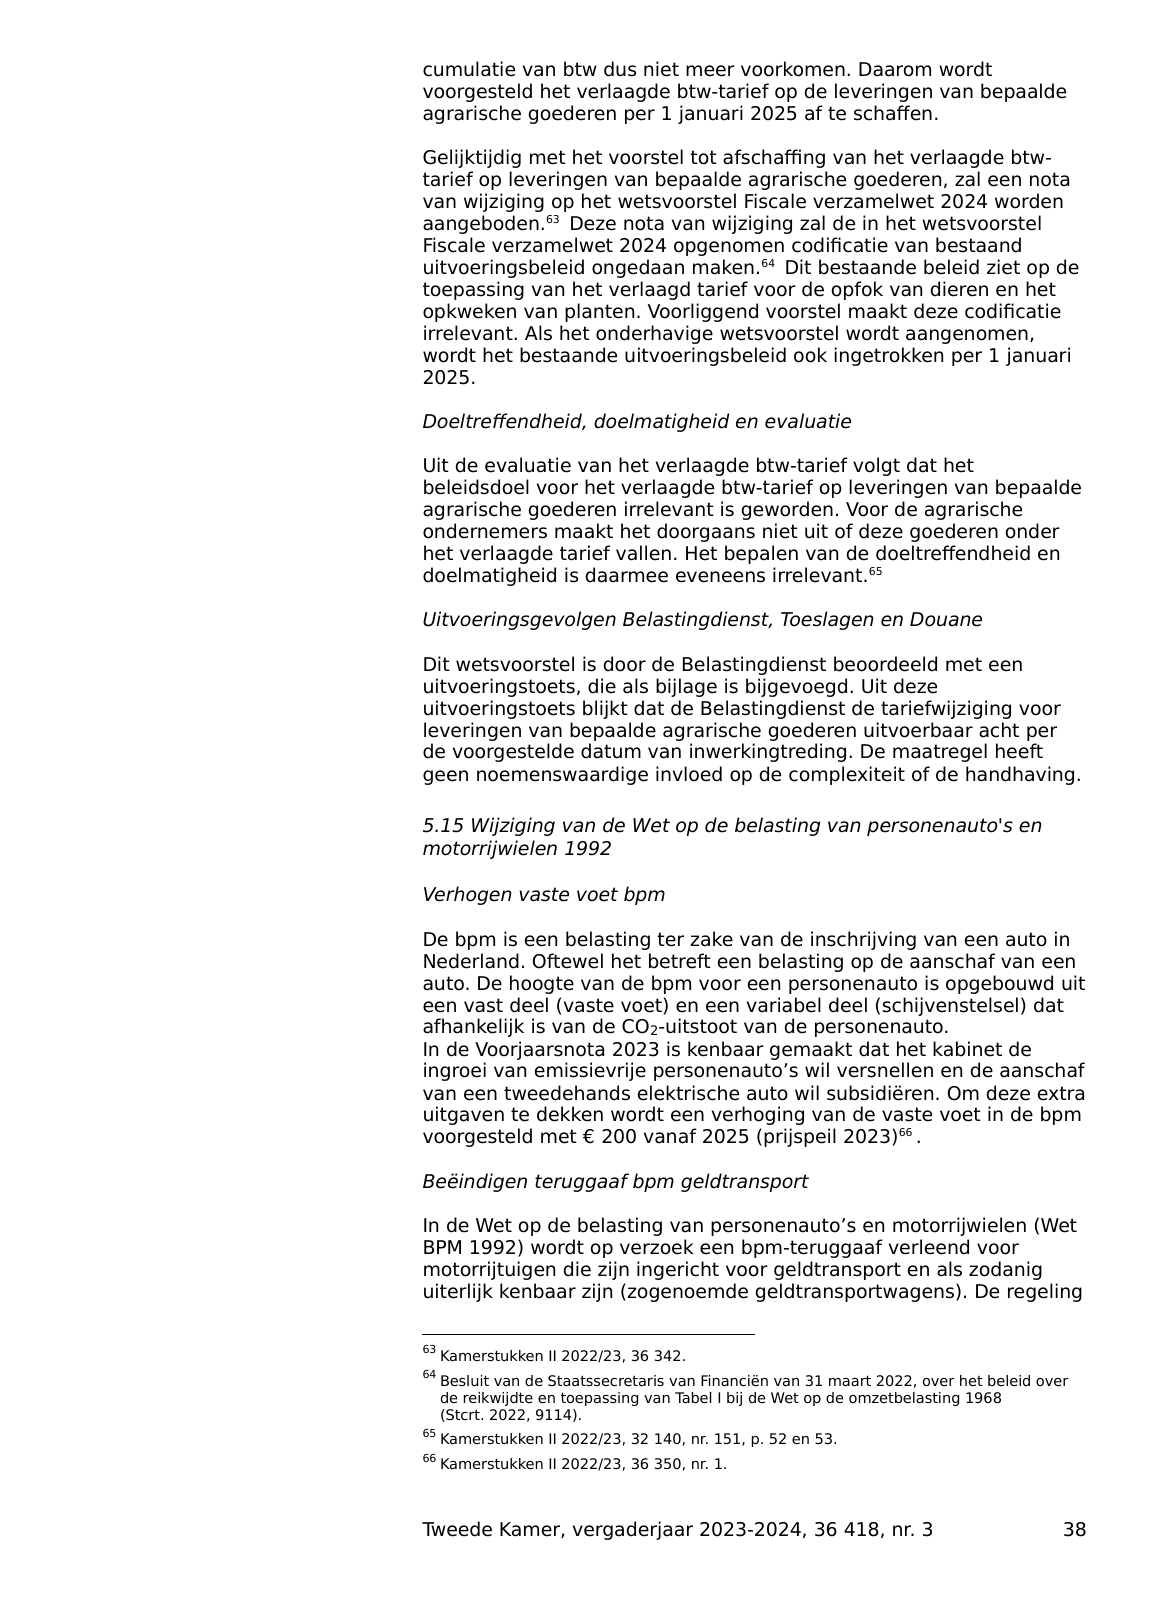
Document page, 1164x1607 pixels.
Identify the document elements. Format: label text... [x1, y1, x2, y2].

subtitle 5.15 Wijziging van de Wet op de belasting van personenauto's en motorrijwielen 1992 [422, 815, 1087, 859]
subtitle Doeltreffendheid, doelmatigheid en evaluatie [422, 411, 1087, 433]
text Uit de evaluatie van het verlaagde btw-tarief volgt dat het beleidsdoel voor het verlaagde btw-tarief op leveringen van bepaalde agrarische goederen irrelevant is geworden. Voor de agrarische ondernemers maakt het doorgaans niet uit of deze goederen onder het verlaagde tarief vallen. Het bepalen van de doeltreffendheid en doelmatigheid is daarmee eveneens irrelevant. [422, 455, 1087, 587]
subtitle Beëindigen teruggaaf bpm geldtransport [422, 1171, 1087, 1192]
subtitle Verhogen vaste voet bpm [422, 884, 1087, 906]
subtitle Uitvoeringsgevolgen Belastingdienst, Toeslagen en Douane [422, 609, 1087, 631]
text Besluit van de Staatssecretaris van Financiën van 31 maart 2022, over het beleid over de reikwijdte en toepassing van Tabel I bij de Wet op de omzetbelasting 1968 (Stcrt. 2022, 9114). [422, 1368, 1087, 1424]
text Kamerstukken II 2022/23, 36 350, nr. 1. [422, 1452, 1087, 1474]
text Dit wetsvoorstel is door de Belastingdienst beoordeeld met een uitvoeringstoets, die als bijlage is bijgevoegd. Uit deze uitvoeringstoets blijkt dat de Belastingdienst de tariefwijziging voor leveringen van bepaalde agrarische goederen uitvoerbaar acht per de voorgestelde datum van inwerkingtreding. De maatregel heeft geen noemenswaardige invloed op de complexiteit of de handhaving. [422, 653, 1087, 785]
text Kamerstukken II 2022/23, 36 342. [422, 1343, 1087, 1366]
text Kamerstukken II 2022/23, 32 140, nr. 151, p. 52 en 53. [422, 1427, 1087, 1449]
text De bpm is een belasting ter zake van de inschrijving van een auto in Nederland. Oftewel het betreft een belasting op de aanschaf van een auto. De hoogte van de bpm voor een personenauto is opgebouwd uit een vast deel (vaste voet) en een variabel deel (schijvenstelsel) dat afhankelijk is van de CO2-uitstoot van de personenauto. [422, 928, 1087, 1038]
text cumulatie van btw dus niet meer voorkomen. Daarom wordt voorgesteld het verlaagde btw-tarief op de leveringen van bepaalde agrarische goederen per 1 januari 2025 af te schaffen. [422, 59, 1087, 125]
text In de Voorjaarsnota 2023 is kenbaar gemaakt dat het kabinet de ingroei van emissievrije personenauto’s wil versnellen en de aanschaf van een tweedehands elektrische auto wil subsidiëren. Om deze extra uitgaven te dekken wordt een verhoging van de vaste voet in de bpm voorgesteld met € 200 vanaf 2025 (prijspeil 2023). [422, 1038, 1087, 1148]
text In de Wet op de belasting van personenauto’s en motorrijwielen (Wet BPM 1992) wordt op verzoek een bpm-teruggaaf verleend voor motorrijtuigen die zijn ingericht voor geldtransport en als zodanig uiterlijk kenbaar zijn (zogenoemde geldtransportwagens). De regeling [422, 1215, 1087, 1303]
text Gelijktijdig met het voorstel tot afschaffing van het verlaagde btw-tarief op leveringen van bepaalde agrarische goederen, zal een nota van wijziging op het wetsvoorstel Fiscale verzamelwet 2024 worden aangeboden. Deze nota van wijziging zal de in het wetsvoorstel Fiscale verzamelwet 2024 opgenomen codificatie van bestaand uitvoeringsbeleid ongedaan maken. Dit bestaande beleid ziet op de toepassing van het verlaagd tarief voor de opfok van dieren en het opkweken van planten. Voorliggend voorstel maakt deze codificatie irrelevant. Als het onderhavige wetsvoorstel wordt aangenomen, wordt het bestaande uitvoeringsbeleid ook ingetrokken per 1 januari 2025. [422, 147, 1087, 389]
